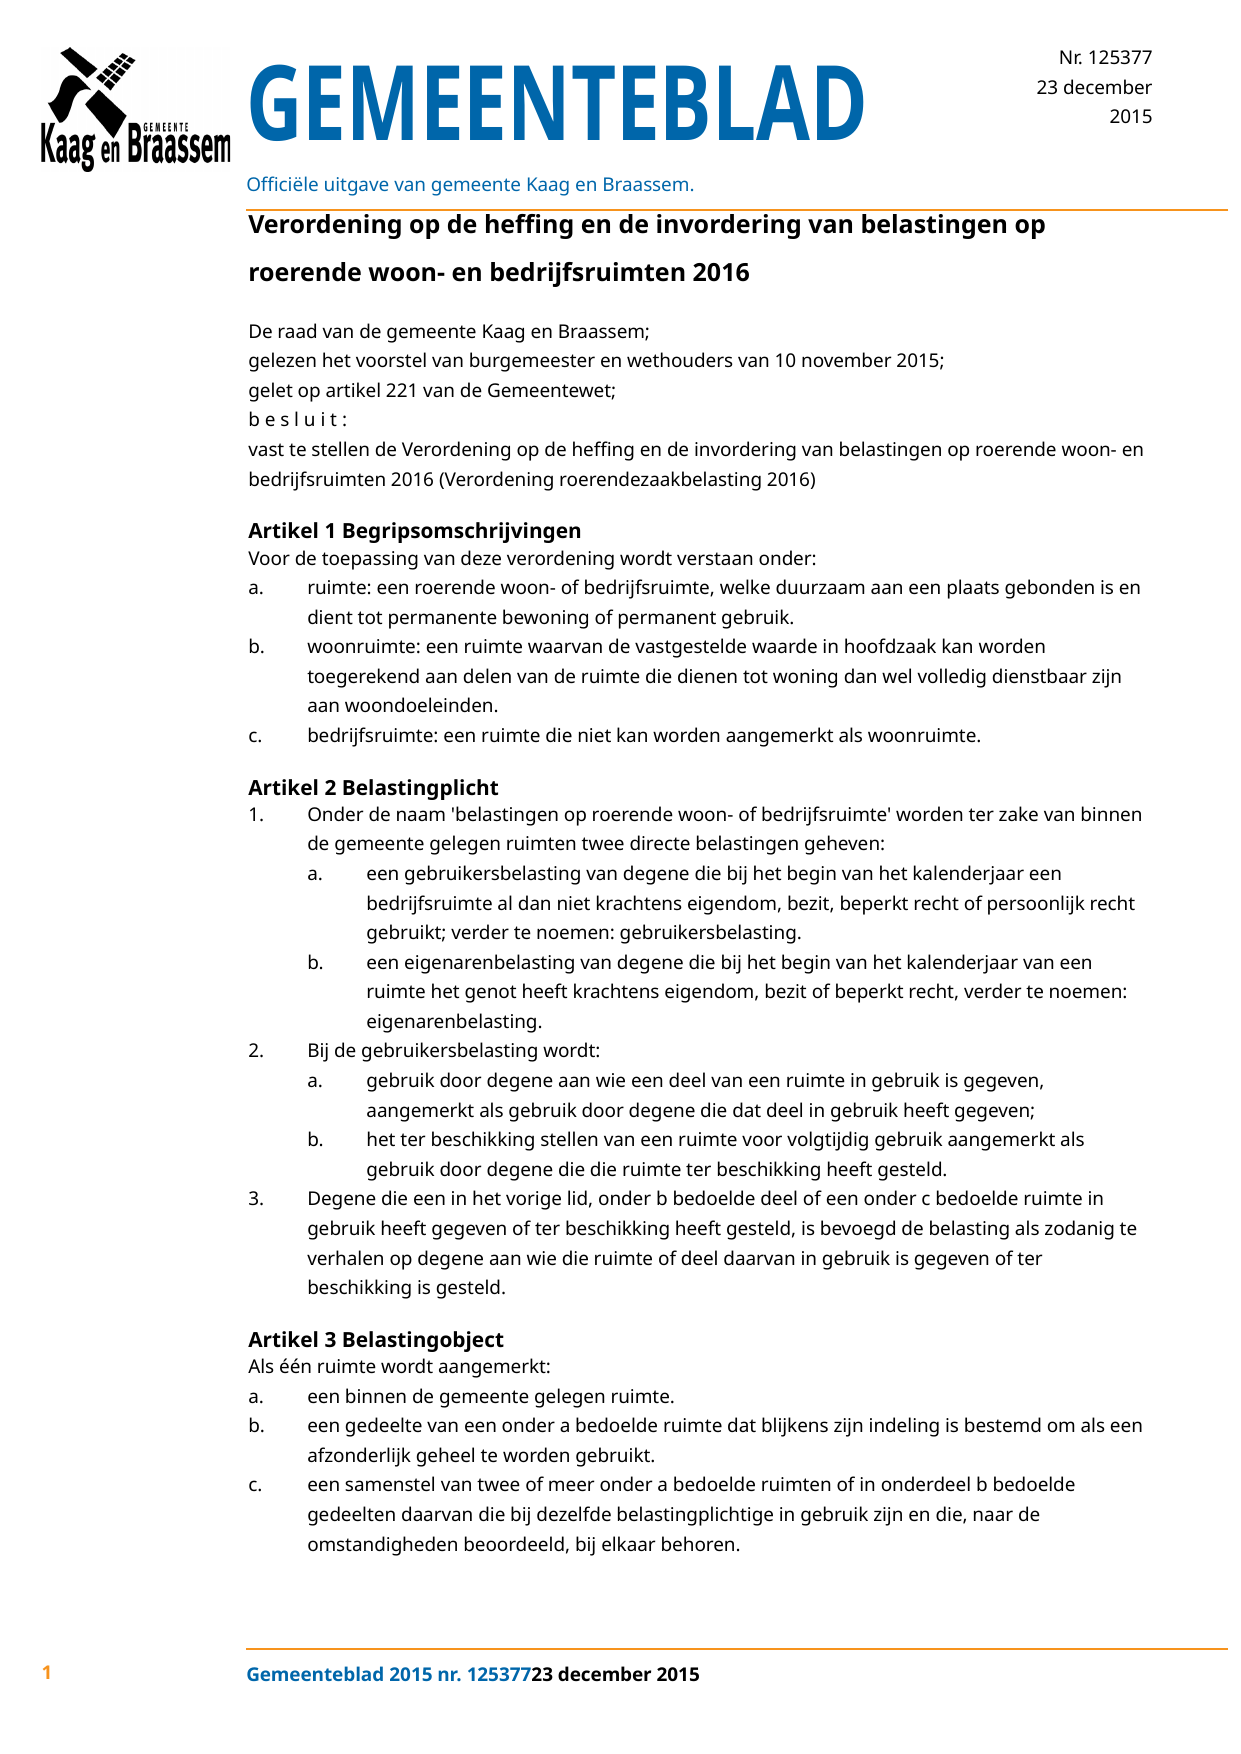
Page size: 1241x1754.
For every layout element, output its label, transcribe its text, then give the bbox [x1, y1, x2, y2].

text Als één ruimte wordt aangemerkt: [248, 1353, 1152, 1379]
list Onder de naam 'belastingen op roerende woon- of bedrijfsruimte' worden ter zake van binnen de gemeente gelegen ruimten twee directe belastingen geheven: [248, 801, 1152, 856]
list een eigenarenbelasting van degene die bij het begin van het kalenderjaar van een ruimte het genot heeft krachtens eigendom, bezit of beperkt recht, verder te noemen: eigenarenbelasting. [307, 949, 1152, 1034]
text b e s l u i t : [248, 407, 1152, 432]
picture [41, 47, 231, 172]
list Bij de gebruikersbelasting wordt: [248, 1038, 1152, 1063]
list ruimte: een roerende woon- of bedrijfsruimte, welke duurzaam aan een plaats gebonden is en dient tot permanente bewoning of permanent gebruik. [248, 574, 1152, 629]
list een gedeelte van een onder a bedoelde ruimte dat blijkens zijn indeling is bestemd om als een afzonderlijk geheel te worden gebruikt. [248, 1412, 1152, 1468]
text Artikel 3 Belastingobject [248, 1325, 1152, 1353]
list een gebruikersbelasting van degene die bij het begin van het kalenderjaar een bedrijfsruimte al dan niet krachtens eigendom, bezit, beperkt recht of persoonlijk recht gebruikt; verder te noemen: gebruikersbelasting. [307, 860, 1152, 945]
text gelet op artikel 221 van de Gemeentewet; [248, 377, 1152, 403]
list gebruik door degene aan wie een deel van een ruimte in gebruik is gegeven, aangemerkt als gebruik door degene die dat deel in gebruik heeft gegeven; [307, 1067, 1152, 1123]
text De raad van de gemeente Kaag en Braassem; [248, 318, 1152, 344]
text Voor de toepassing van deze verordening wordt verstaan onder: [248, 545, 1152, 570]
text Artikel 2 Belastingplicht [248, 773, 1152, 801]
list woonruimte: een ruimte waarvan de vastgestelde waarde in hoofdzaak kan worden toegerekend aan delen van de ruimte die dienen tot woning dan wel volledig dienstbaar zijn aan woondoeleinden. [248, 633, 1152, 718]
text vast te stellen de Verordening op de heffing en de invordering van belastingen op roerende woon- en bedrijfsruimten 2016 (Verordening roerendezaakbelasting 2016) [248, 436, 1152, 492]
list bedrijfsruimte: een ruimte die niet kan worden aangemerkt als woonruimte. [248, 722, 1152, 748]
list een binnen de gemeente gelegen ruimte. [248, 1383, 1152, 1408]
text gelezen het voorstel van burgemeester en wethouders van 10 november 2015; [248, 347, 1152, 373]
text Artikel 1 Begripsomschrijvingen [248, 516, 1152, 545]
list het ter beschikking stellen van een ruimte voor volgtijdig gebruik aangemerkt als gebruik door degene die die ruimte ter beschikking heeft gesteld. [307, 1126, 1152, 1182]
list een samenstel van twee of meer onder a bedoelde ruimten of in onderdeel b bedoelde gedeelten daarvan die bij dezelfde belastingplichtige in gebruik zijn en die, naar de omstandigheden beoordeeld, bij elkaar behoren. [248, 1472, 1152, 1556]
list Degene die een in het vorige lid, onder b bedoelde deel of een onder c bedoelde ruimte in gebruik heeft gegeven of ter beschikking heeft gesteld, is bevoegd de belasting als zodanig te verhalen op degene aan wie die ruimte of deel daarvan in gebruik is gegeven of ter beschikking is gesteld. [248, 1186, 1152, 1300]
text Verordening op de heffing en de invordering van belastingen op roerende woon- en bedrijfsruimten 2016 [248, 211, 1152, 288]
